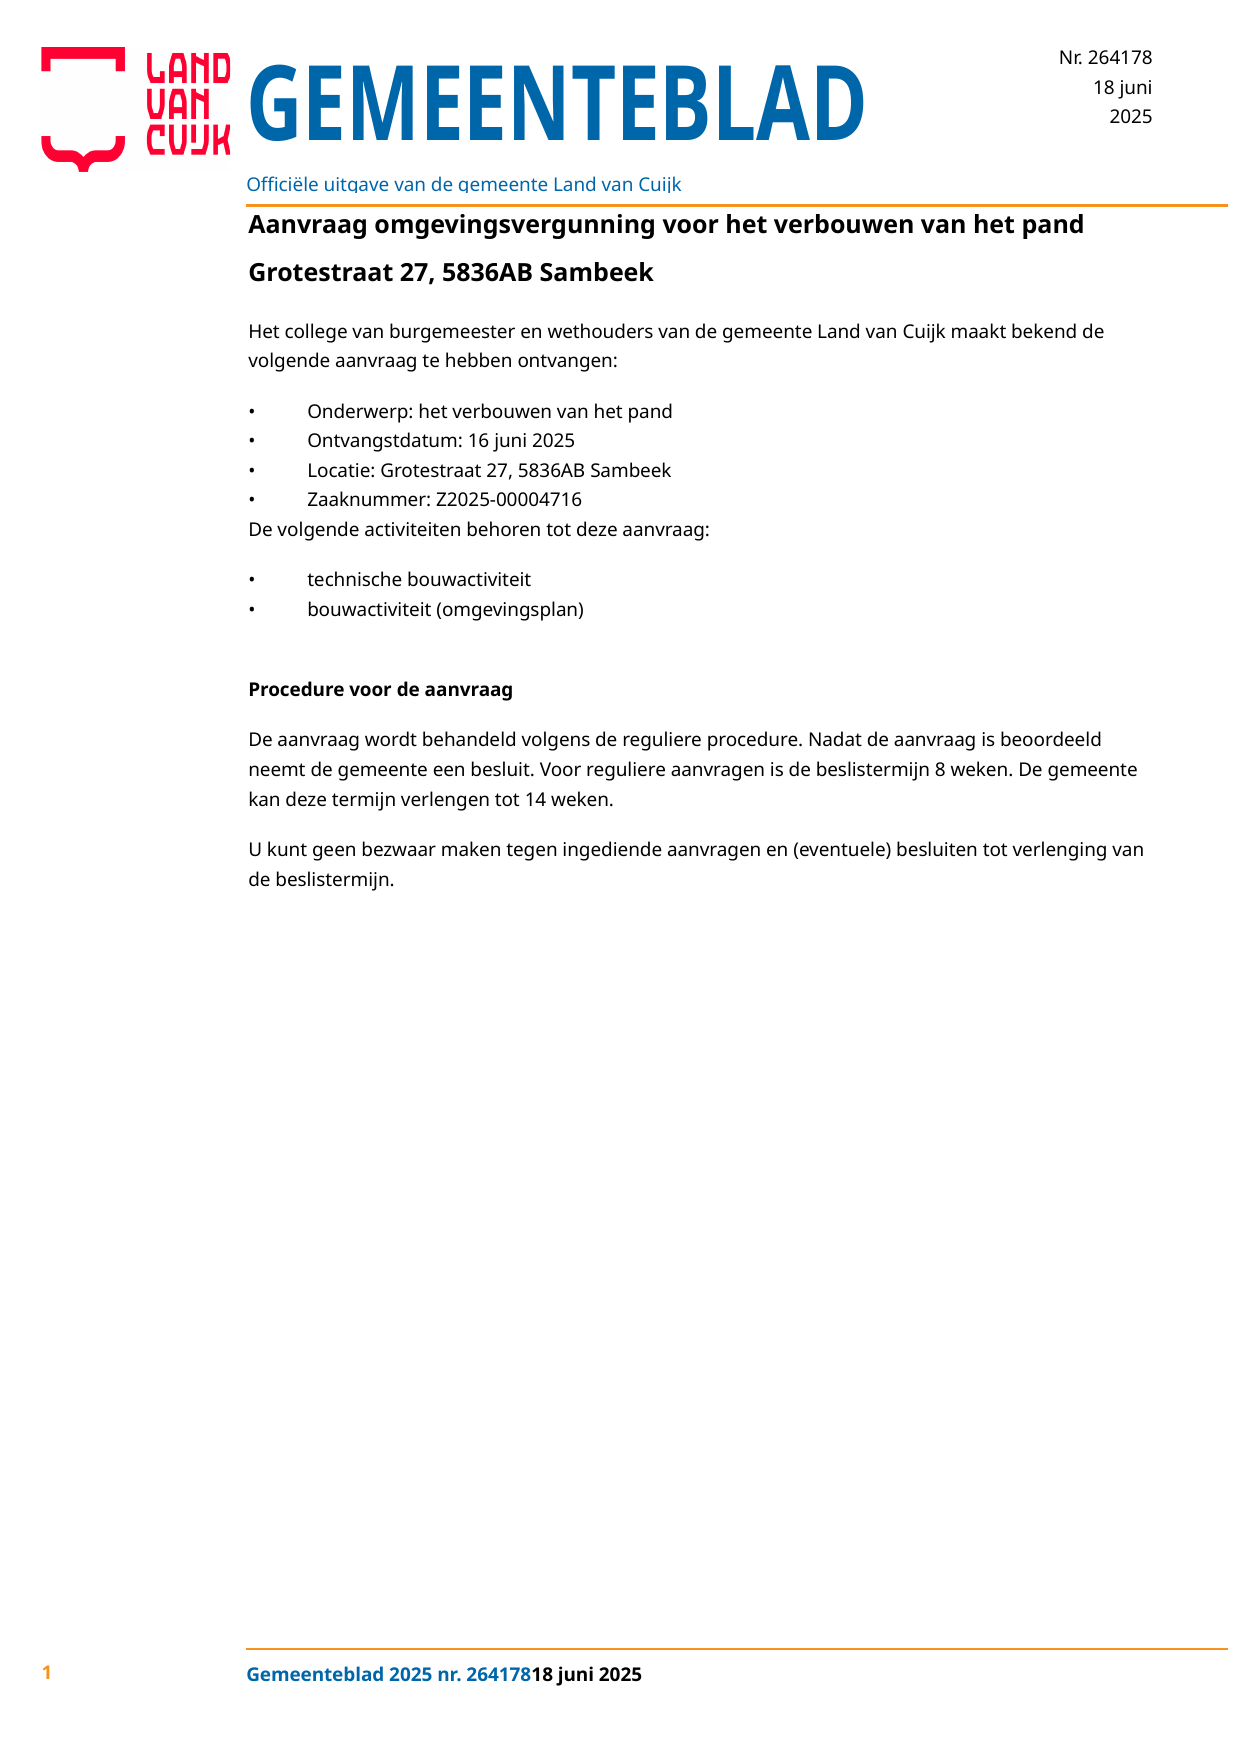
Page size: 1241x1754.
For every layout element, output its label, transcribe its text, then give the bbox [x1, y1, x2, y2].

text De aanvraag wordt behandeld volgens de reguliere procedure. Nadat de aanvraag is beoordeeld neemt de gemeente een besluit. Voor reguliere aanvragen is de beslistermijn 8 weken. De gemeente kan deze termijn verlengen tot 14 weken. [248, 727, 1152, 812]
text U kunt geen bezwaar maken tegen ingediende aanvragen en (eventuele) besluiten tot verlenging van de beslistermijn. [248, 836, 1152, 892]
list Zaaknummer: Z2025-00004716 [248, 487, 1152, 512]
list technische bouwactiviteit [248, 567, 1152, 592]
text Procedure voor de aanvraag [248, 676, 1152, 702]
list Ontvangstdatum: 16 juni 2025 [248, 427, 1152, 453]
text De volgende activiteiten behoren tot deze aanvraag: [248, 516, 1152, 542]
list Onderwerp: het verbouwen van het pand [248, 398, 1152, 424]
picture [41, 47, 231, 172]
text Het college van burgemeester en wethouders van de gemeente Land van Cuijk maakt bekend de volgende aanvraag te hebben ontvangen: [248, 318, 1152, 373]
text Aanvraag omgevingsvergunning voor het verbouwen van het pand Grotestraat 27, 5836AB Sambeek [248, 207, 1152, 288]
list bouwactiviteit (omgevingsplan) [248, 596, 1152, 622]
list Locatie: Grotestraat 27, 5836AB Sambeek [248, 457, 1152, 483]
